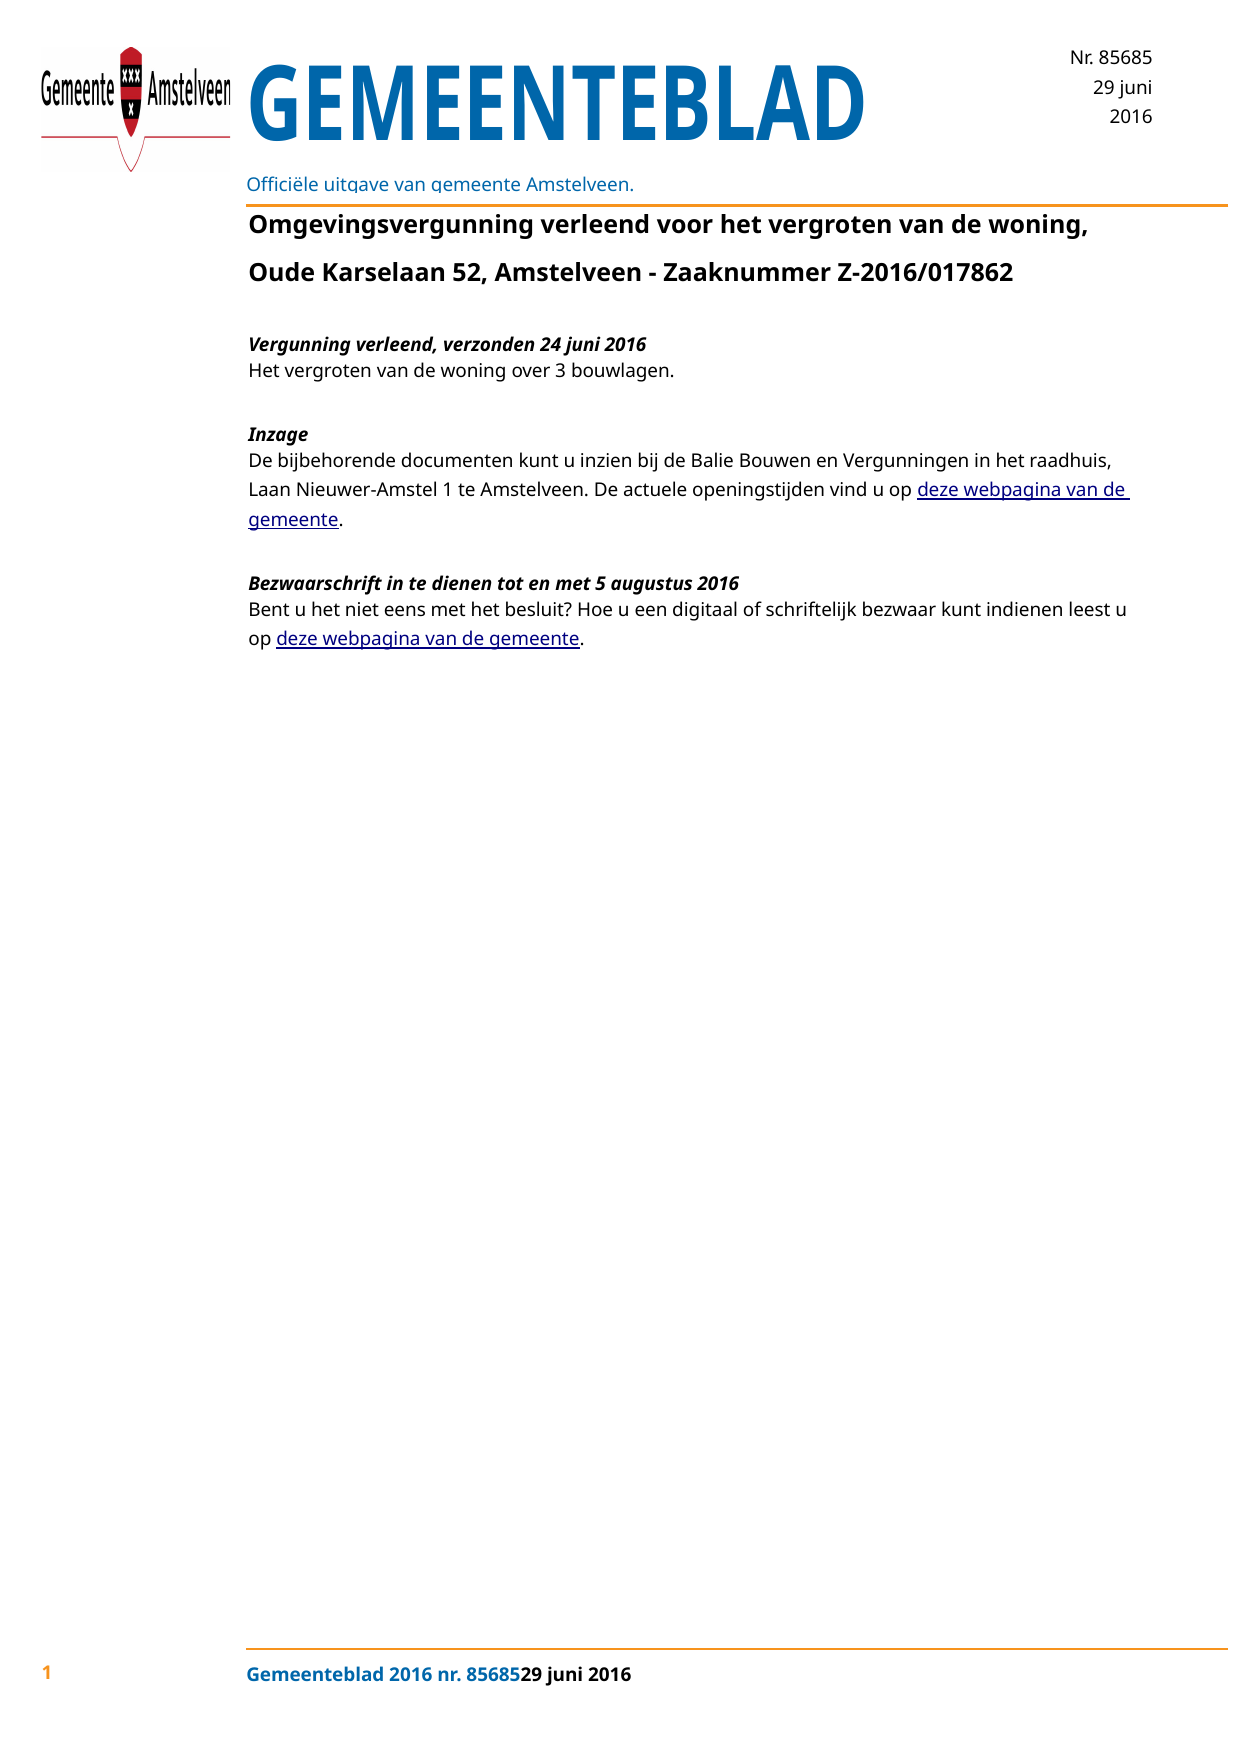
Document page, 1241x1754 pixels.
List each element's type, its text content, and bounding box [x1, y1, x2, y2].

text Bent u het niet eens met het besluit? Hoe u een digitaal of schriftelijk bezwaar kunt indienen leest u op deze webpagina van de gemeente. [248, 596, 1152, 651]
text Het vergroten van de woning over 3 bouwlagen. [248, 357, 1152, 383]
picture [41, 47, 231, 172]
text Bezwaarschrift in te dienen tot en met 5 augustus 2016 [248, 570, 1152, 596]
text Inzage [248, 421, 1152, 447]
text De bijbehorende documenten kunt u inzien bij de Balie Bouwen en Vergunningen in het raadhuis, Laan Nieuwer-Amstel 1 te Amstelveen. De actuele openingstijden vind u op deze webpagina van de gemeente. [248, 447, 1152, 532]
text Vergunning verleend, verzonden 24 juni 2016 [248, 331, 1152, 357]
text Omgevingsvergunning verleend voor het vergroten van de woning, Oude Karselaan 52, Amstelveen - Zaaknummer Z-2016/017862 [248, 207, 1152, 288]
